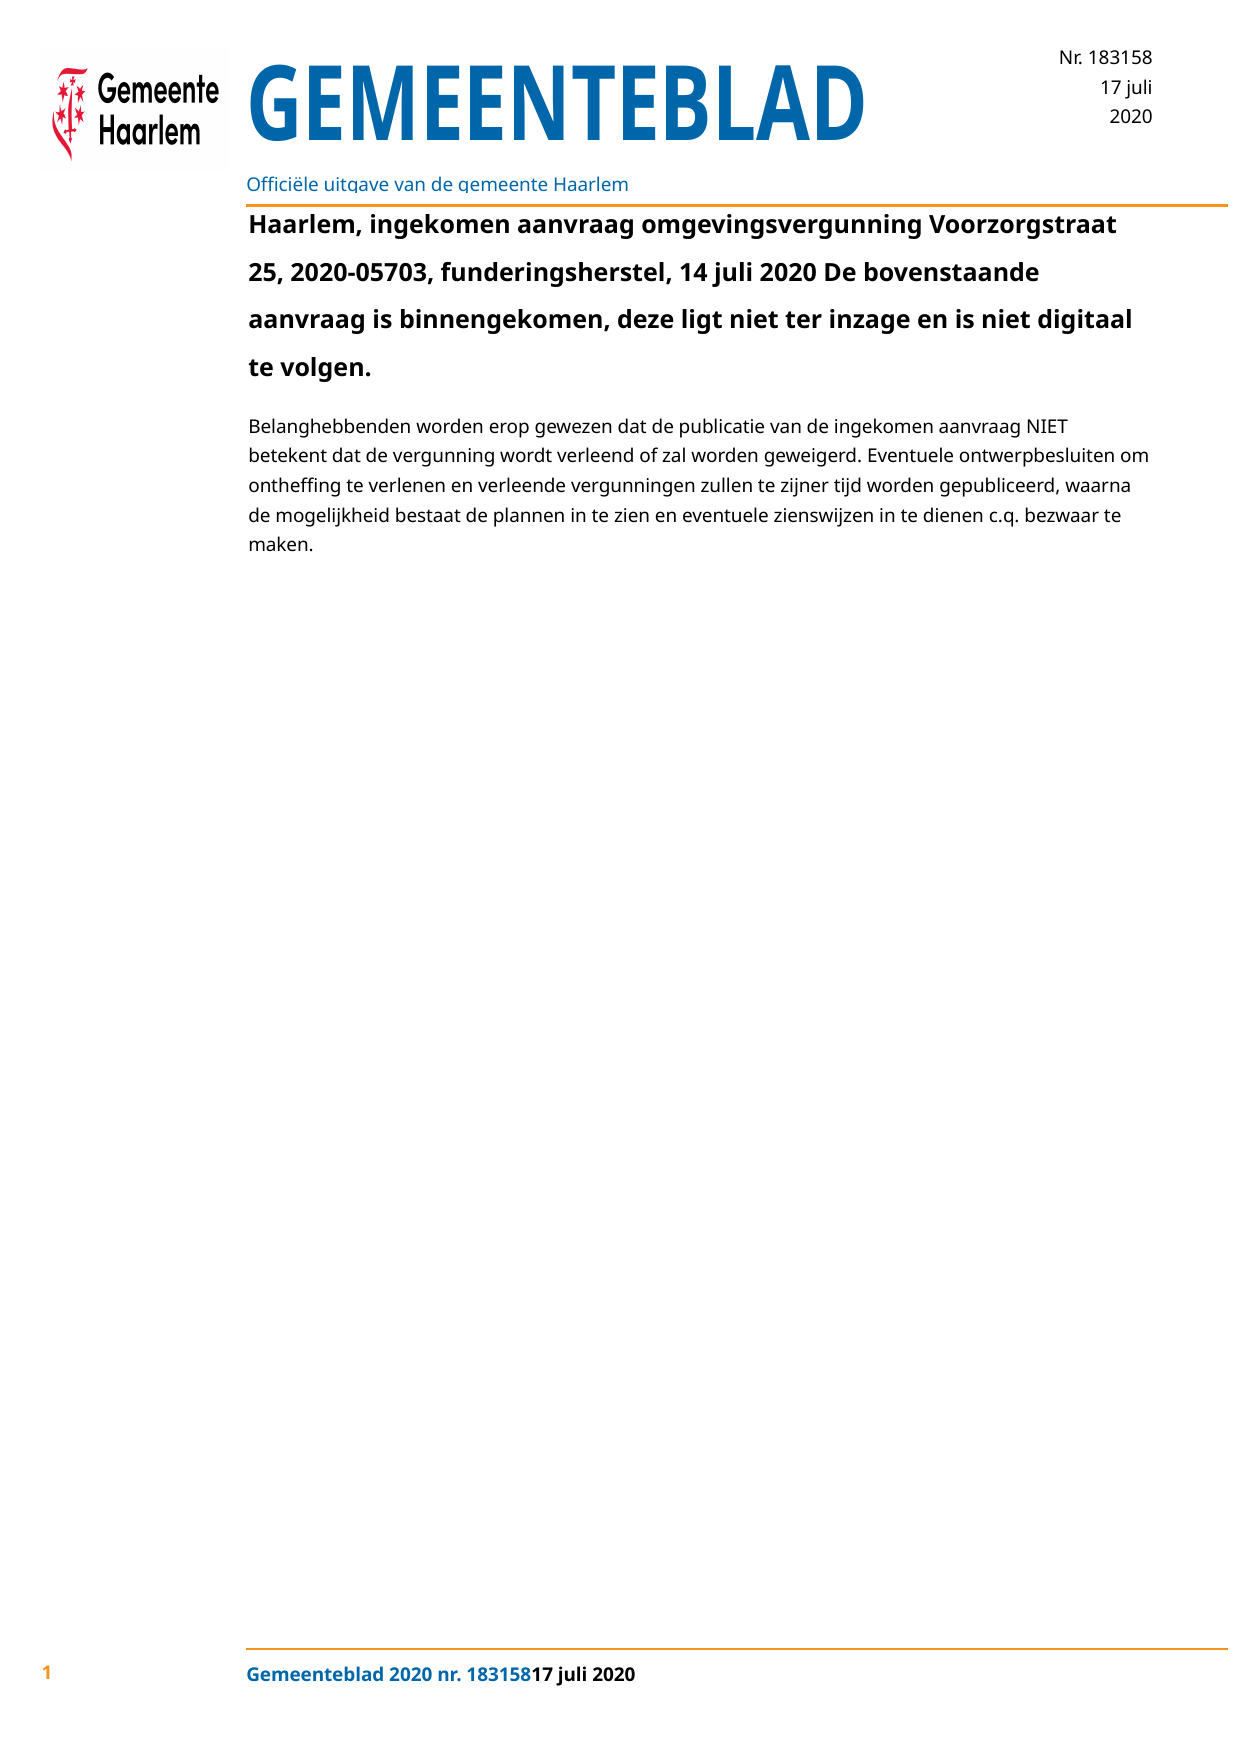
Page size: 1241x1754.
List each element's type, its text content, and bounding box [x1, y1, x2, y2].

text Haarlem, ingekomen aanvraag omgevingsvergunning Voorzorgstraat 25, 2020-05703, funderingsherstel, 14 juli 2020 De bovenstaande aanvraag is binnengekomen, deze ligt niet ter inzage en is niet digitaal te volgen. [248, 207, 1152, 384]
text Belanghebbenden worden erop gewezen dat de publicatie van de ingekomen aanvraag NIET betekent dat de vergunning wordt verleend of zal worden geweigerd. Eventuele ontwerpbesluiten om ontheffing te verlenen en verleende vergunningen zullen te zijner tijd worden gepubliceerd, waarna de mogelijkheid bestaat de plannen in te zien en eventuele zienswijzen in te dienen c.q. bezwaar te maken. [248, 413, 1152, 557]
picture [41, 47, 231, 172]
